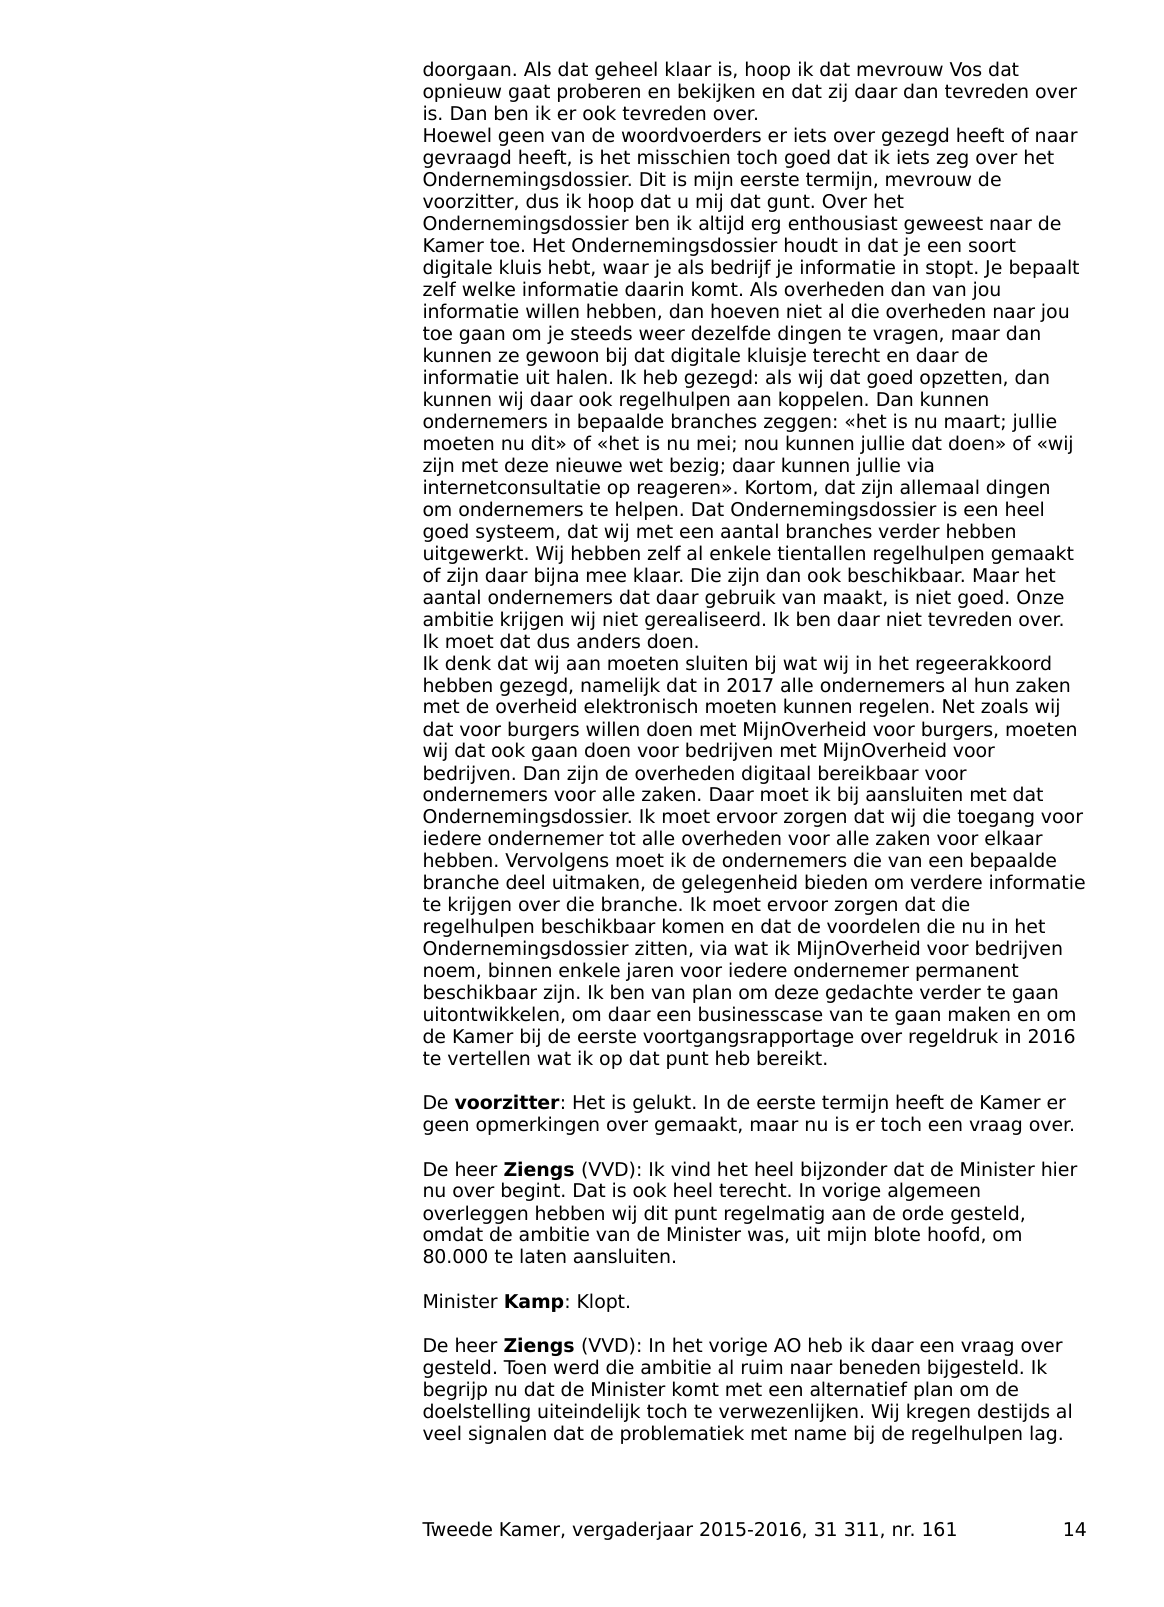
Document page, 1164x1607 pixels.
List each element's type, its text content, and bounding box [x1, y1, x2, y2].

text Hoewel geen van de woordvoerders er iets over gezegd heeft of naar gevraagd heeft, is het misschien toch goed dat ik iets zeg over het Ondernemingsdossier. Dit is mijn eerste termijn, mevrouw de voorzitter, dus ik hoop dat u mij dat gunt. Over het Ondernemingsdossier ben ik altijd erg enthousiast geweest naar de Kamer toe. Het Ondernemingsdossier houdt in dat je een soort digitale kluis hebt, waar je als bedrijf je informatie in stopt. Je bepaalt zelf welke informatie daarin komt. Als overheden dan van jou informatie willen hebben, dan hoeven niet al die overheden naar jou toe gaan om je steeds weer dezelfde dingen te vragen, maar dan kunnen ze gewoon bij dat digitale kluisje terecht en daar de informatie uit halen. Ik heb gezegd: als wij dat goed opzetten, dan kunnen wij daar ook regelhulpen aan koppelen. Dan kunnen ondernemers in bepaalde branches zeggen: «het is nu maart; jullie moeten nu dit» of «het is nu mei; nou kunnen jullie dat doen» of «wij zijn met deze nieuwe wet bezig; daar kunnen jullie via internetconsultatie op reageren». Kortom, dat zijn allemaal dingen om ondernemers te helpen. Dat Ondernemingsdossier is een heel goed systeem, dat wij met een aantal branches verder hebben uitgewerkt. Wij hebben zelf al enkele tientallen regelhulpen gemaakt of zijn daar bijna mee klaar. Die zijn dan ook beschikbaar. Maar het aantal ondernemers dat daar gebruik van maakt, is niet goed. Onze ambitie krijgen wij niet gerealiseerd. Ik ben daar niet tevreden over. Ik moet dat dus anders doen. [422, 125, 1087, 652]
text De heer Ziengs (VVD): In het vorige AO heb ik daar een vraag over gesteld. Toen werd die ambitie al ruim naar beneden bijgesteld. Ik begrijp nu dat de Minister komt met een alternatief plan om de doelstelling uiteindelijk toch te verwezenlijken. Wij kregen destijds al veel signalen dat de problematiek met name bij de regelhulpen lag. [422, 1335, 1087, 1444]
text doorgaan. Als dat geheel klaar is, hoop ik dat mevrouw Vos dat opnieuw gaat proberen en bekijken en dat zij daar dan tevreden over is. Dan ben ik er ook tevreden over. [422, 59, 1087, 125]
text Minister Kamp: Klopt. [422, 1291, 1087, 1312]
text De heer Ziengs (VVD): Ik vind het heel bijzonder dat de Minister hier nu over begint. Dat is ook heel terecht. In vorige algemeen overleggen hebben wij dit punt regelmatig aan de orde gesteld, omdat de ambitie van de Minister was, uit mijn blote hoofd, om 80.000 te laten aansluiten. [422, 1158, 1087, 1268]
text Ik denk dat wij aan moeten sluiten bij wat wij in het regeerakkoord hebben gezegd, namelijk dat in 2017 alle ondernemers al hun zaken met de overheid elektronisch moeten kunnen regelen. Net zoals wij dat voor burgers willen doen met MijnOverheid voor burgers, moeten wij dat ook gaan doen voor bedrijven met MijnOverheid voor bedrijven. Dan zijn de overheden digitaal bereikbaar voor ondernemers voor alle zaken. Daar moet ik bij aansluiten met dat Ondernemingsdossier. Ik moet ervoor zorgen dat wij die toegang voor iedere ondernemer tot alle overheden voor alle zaken voor elkaar hebben. Vervolgens moet ik de ondernemers die van een bepaalde branche deel uitmaken, de gelegenheid bieden om verdere informatie te krijgen over die branche. Ik moet ervoor zorgen dat die regelhulpen beschikbaar komen en dat de voordelen die nu in het Ondernemingsdossier zitten, via wat ik MijnOverheid voor bedrijven noem, binnen enkele jaren voor iedere ondernemer permanent beschikbaar zijn. Ik ben van plan om deze gedachte verder te gaan uitontwikkelen, om daar een businesscase van te gaan maken en om de Kamer bij de eerste voortgangsrapportage over regeldruk in 2016 te vertellen wat ik op dat punt heb bereikt. [422, 652, 1087, 1070]
text De voorzitter: Het is gelukt. In de eerste termijn heeft de Kamer er geen opmerkingen over gemaakt, maar nu is er toch een vraag over. [422, 1092, 1087, 1136]
